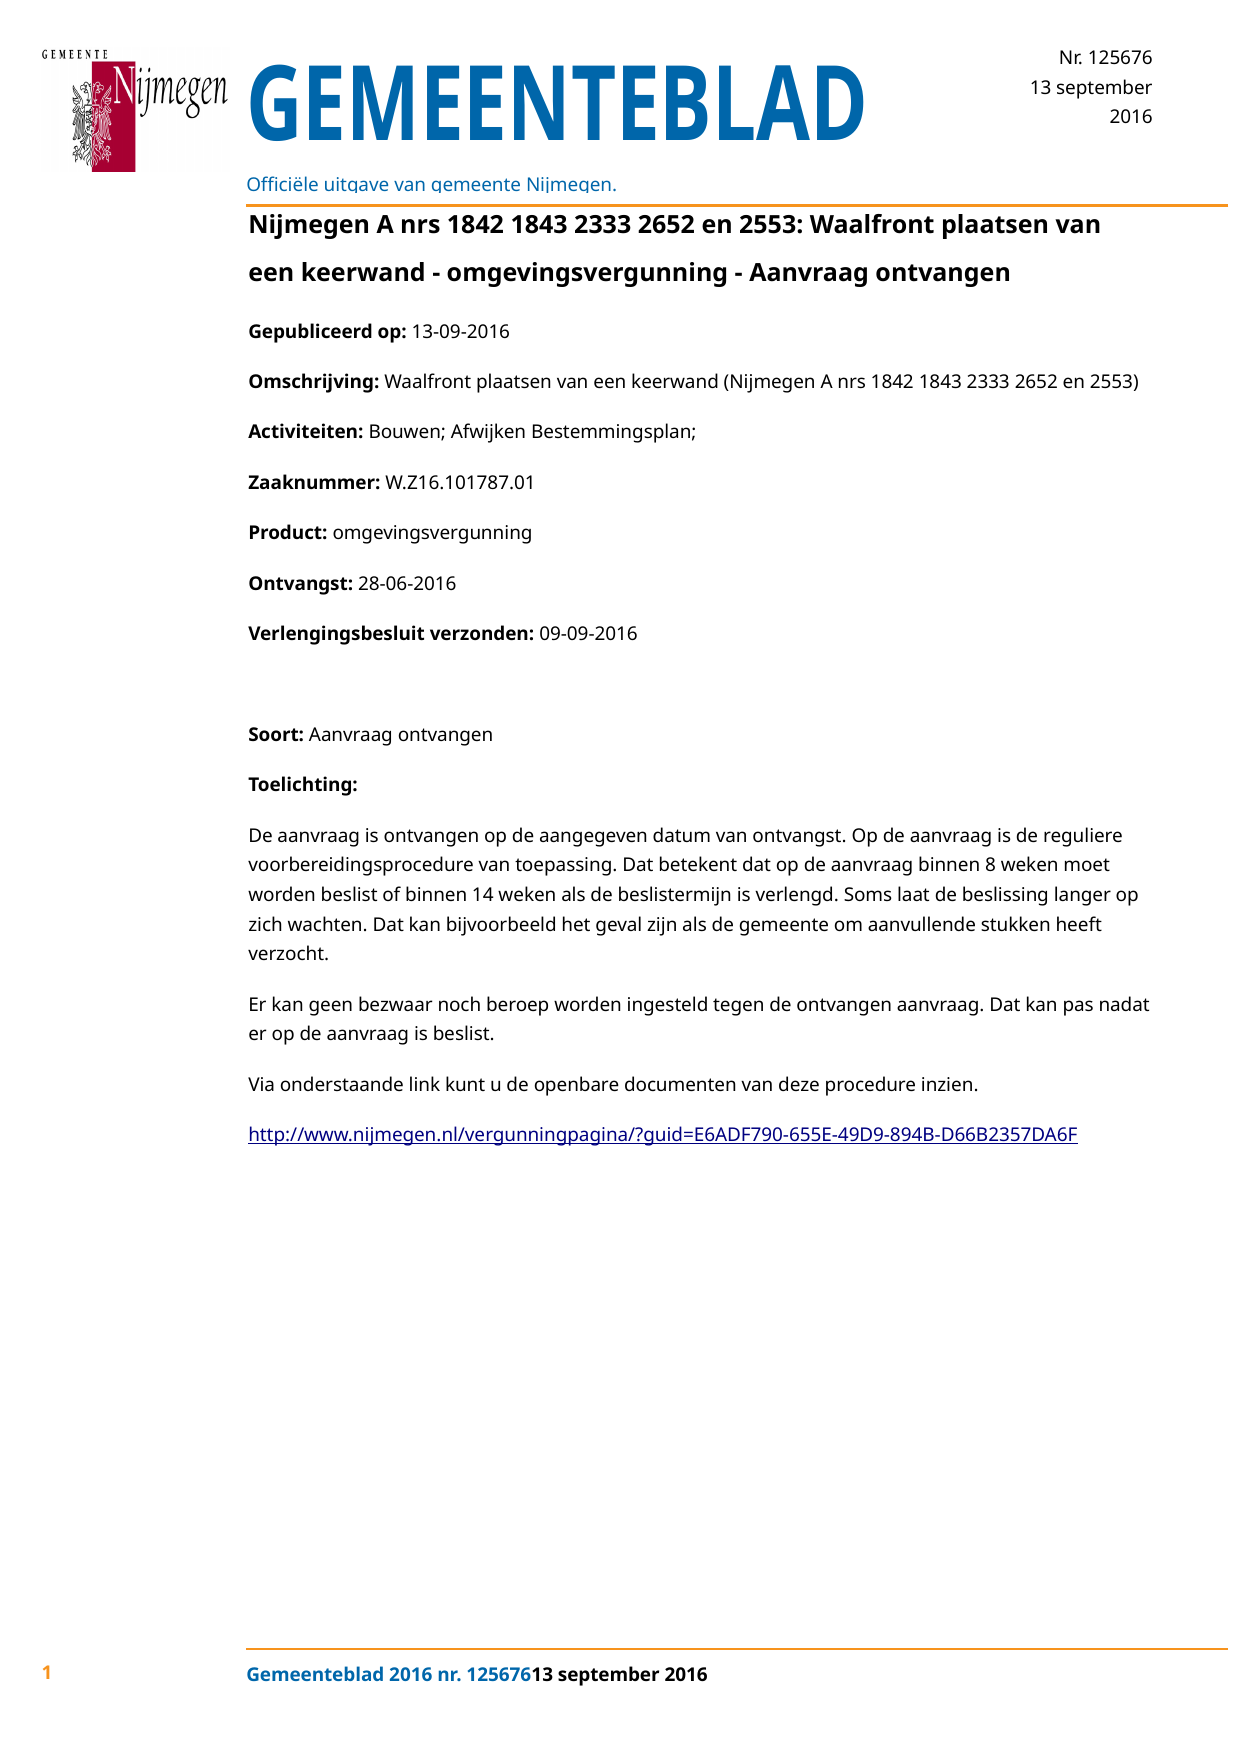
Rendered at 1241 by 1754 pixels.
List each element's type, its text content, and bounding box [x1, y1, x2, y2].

text Via onderstaande link kunt u de openbare documenten van deze procedure inzien. [248, 1071, 1152, 1097]
text Er kan geen bezwaar noch beroep worden ingesteld tegen de ontvangen aanvraag. Dat kan pas nadat er op de aanvraag is beslist. [248, 991, 1152, 1046]
picture [41, 47, 231, 172]
text Product: omgevingsvergunning [248, 519, 1152, 545]
text De aanvraag is ontvangen op de aangegeven datum van ontvangst. Op de aanvraag is de reguliere voorbereidingsprocedure van toepassing. Dat betekent dat op de aanvraag binnen 8 weken moet worden beslist of binnen 14 weken als de beslistermijn is verlengd. Soms laat de beslissing langer op zich wachten. Dat kan bijvoorbeeld het geval zijn als de gemeente om aanvullende stukken heeft verzocht. [248, 822, 1152, 966]
text Activiteiten: Bouwen; Afwijken Bestemmingsplan; [248, 419, 1152, 444]
text Gepubliceerd op: 13-09-2016 [248, 318, 1152, 344]
text Zaaknummer: W.Z16.101787.01 [248, 469, 1152, 495]
text Omschrijving: Waalfront plaatsen van een keerwand (Nijmegen A nrs 1842 1843 2333 2652 en 2553) [248, 368, 1152, 394]
text Nijmegen A nrs 1842 1843 2333 2652 en 2553: Waalfront plaatsen van een keerwand - omgevingsvergunning - Aanvraag ontvangen [248, 207, 1152, 288]
text Toelichting: [248, 772, 1152, 797]
text Verlengingsbesluit verzonden: 09-09-2016 [248, 620, 1152, 646]
text Soort: Aanvraag ontvangen [248, 721, 1152, 747]
text http://www.nijmegen.nl/vergunningpagina/?guid=E6ADF790-655E-49D9-894B-D66B2357DA6F [248, 1121, 1152, 1147]
text Ontvangst: 28-06-2016 [248, 570, 1152, 596]
